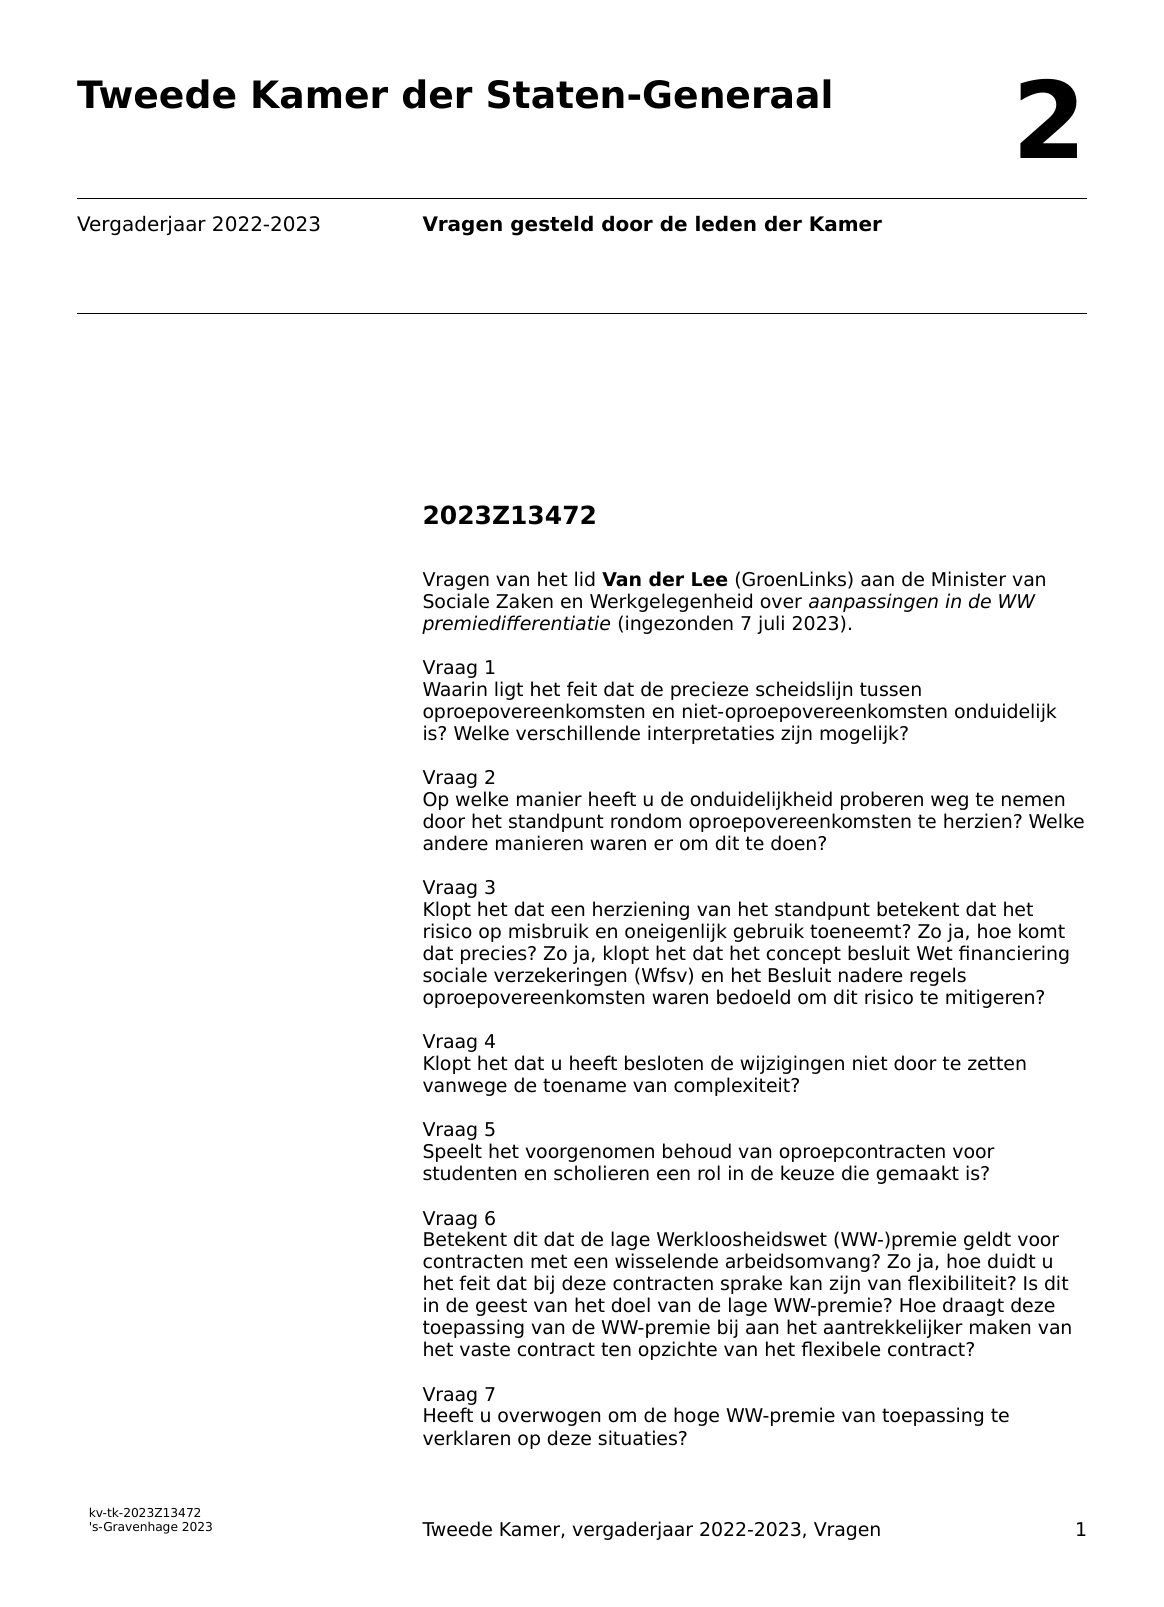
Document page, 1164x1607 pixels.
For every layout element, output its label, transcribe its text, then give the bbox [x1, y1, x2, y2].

table_cell Vragen gesteld door de leden der Kamer [422, 199, 1087, 313]
text Vraag 2 [422, 767, 1087, 789]
text Speelt het voorgenomen behoud van oproepcontracten voor studenten en scholieren een rol in de keuze die gemaakt is? [422, 1141, 1087, 1185]
text Vraag 3 [422, 877, 1087, 899]
text Klopt het dat een herziening van het standpunt betekent dat het risico op misbruik en oneigenlijk gebruik toeneemt? Zo ja, hoe komt dat precies? Zo ja, klopt het dat het concept besluit Wet financiering sociale verzekeringen (Wfsv) en het Besluit nadere regels oproepovereenkomsten waren bedoeld om dit risico te mitigeren? [422, 899, 1087, 1009]
text Vraag 4 [422, 1031, 1087, 1053]
text Op welke manier heeft u de onduidelijkheid proberen weg te nemen door het standpunt rondom oproepovereenkomsten te herzien? Welke andere manieren waren er om dit te doen? [422, 789, 1087, 855]
text kv-tk-2023Z13472 [88, 1506, 323, 1520]
text Vraag 6 [422, 1207, 1087, 1229]
text Waarin ligt het feit dat de precieze scheidslijn tussen oproepovereenkomsten en niet-oproepovereenkomsten onduidelijk is? Welke verschillende interpretaties zijn mogelijk? [422, 679, 1087, 745]
text Vragen van het lid Van der Lee (GroenLinks) aan de Minister van Sociale Zaken en Werkgelegenheid over aanpassingen in de WW premiedifferentiatie (ingezonden 7 juli 2023). [422, 569, 1087, 635]
table_cell Vergaderjaar 2022-2023 [77, 199, 422, 313]
table_header Tweede Kamer der Staten-Generaal [77, 59, 886, 198]
text 2023Z13472 [422, 501, 1087, 531]
text Klopt het dat u heeft besloten de wijzigingen niet door te zetten vanwege de toename van complexiteit? [422, 1053, 1087, 1097]
text Vraag 5 [422, 1119, 1087, 1141]
table_header 2 [886, 59, 1087, 198]
text 's-Gravenhage 2023 [88, 1520, 323, 1534]
text Vraag 7 [422, 1383, 1087, 1405]
text Betekent dit dat de lage Werkloosheidswet (WW-)premie geldt voor contracten met een wisselende arbeidsomvang? Zo ja, hoe duidt u het feit dat bij deze contracten sprake kan zijn van flexibiliteit? Is dit in de geest van het doel van de lage WW-premie? Hoe draagt deze toepassing van de WW-premie bij aan het aantrekkelijker maken van het vaste contract ten opzichte van het flexibele contract? [422, 1229, 1087, 1361]
text Vraag 1 [422, 657, 1087, 679]
text Heeft u overwogen om de hoge WW-premie van toepassing te verklaren op deze situaties? [422, 1405, 1087, 1449]
